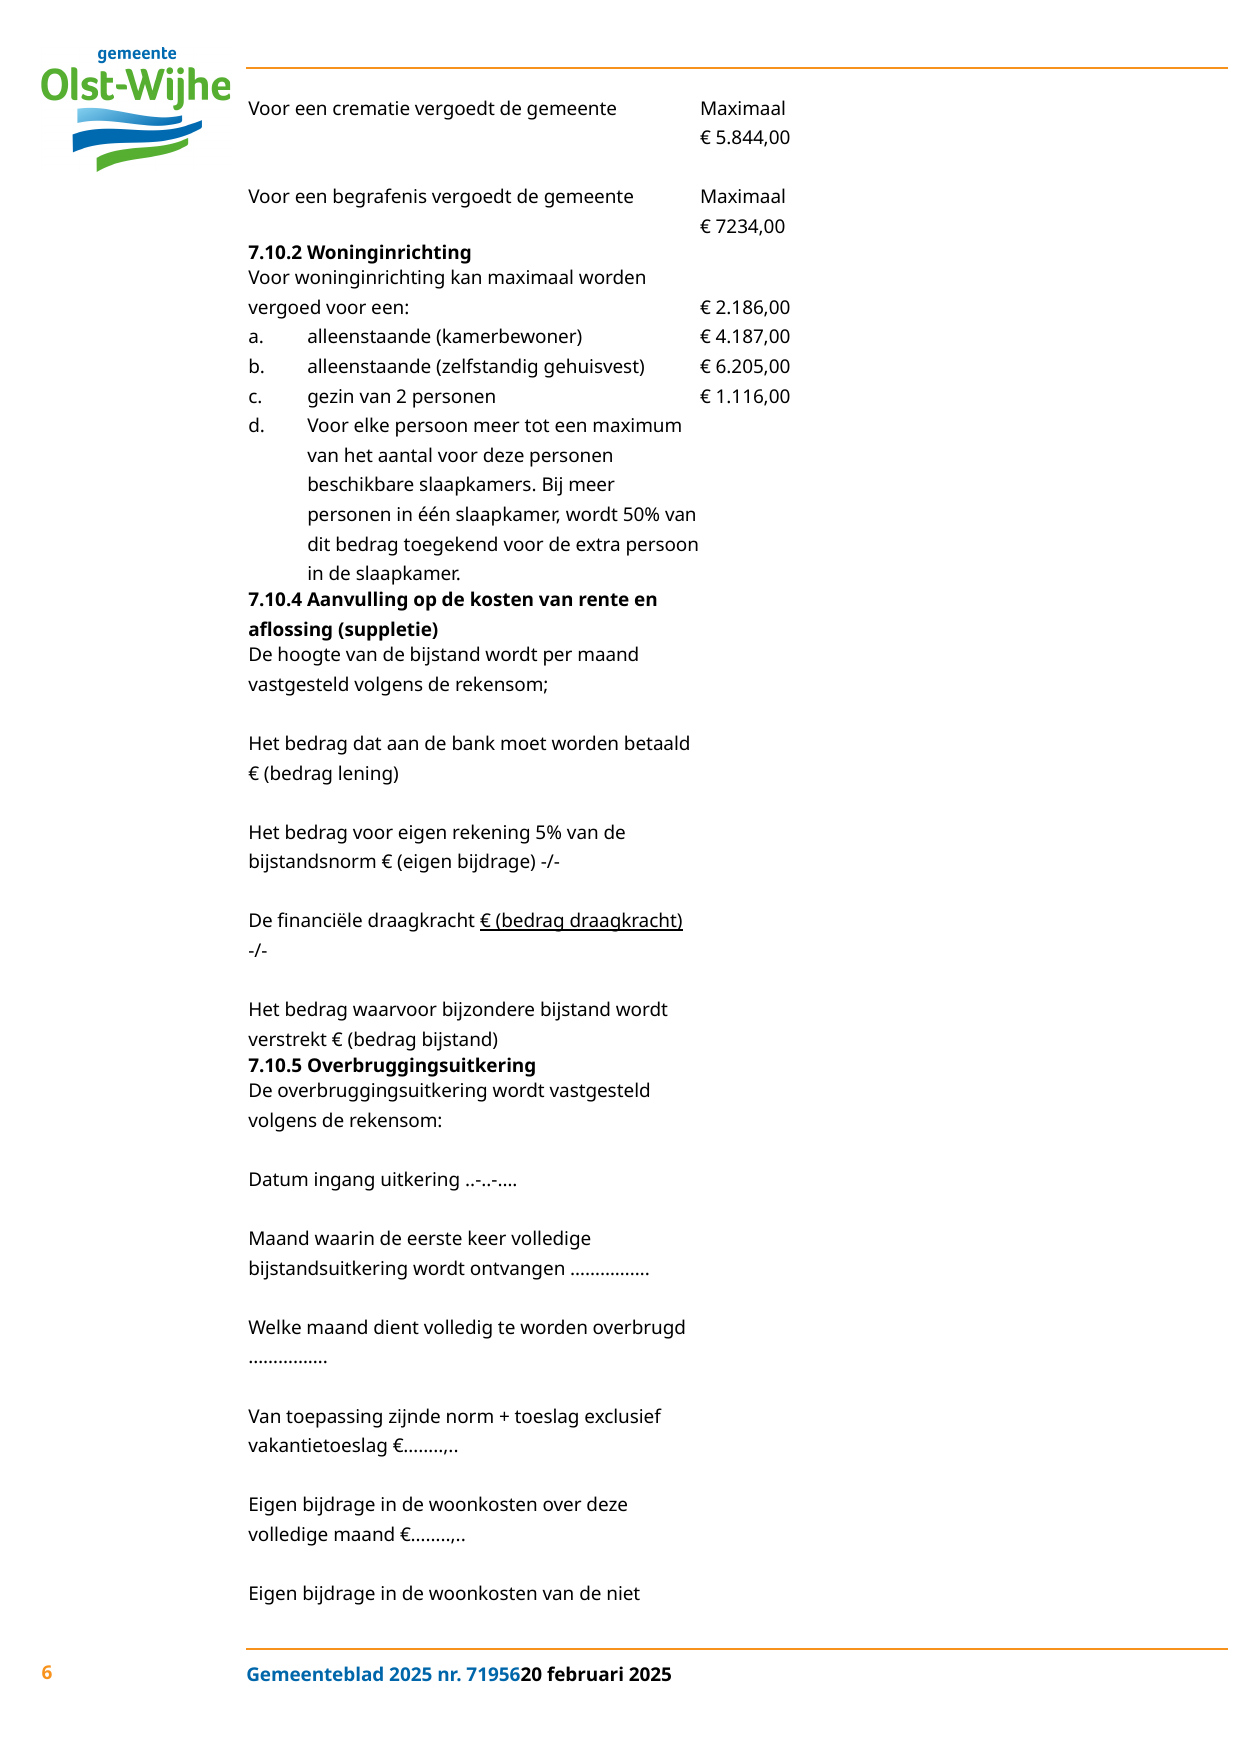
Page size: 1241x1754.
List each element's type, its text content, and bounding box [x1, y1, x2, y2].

table_cell Maximaal € 5.844,00 Maximaal € 7234,00 [700, 95, 1152, 239]
table_cell [700, 1052, 1152, 1077]
table_cell [700, 641, 1152, 1052]
table_cell Voor een crematie vergoedt de gemeente Voor een begrafenis vergoedt de gemeente [248, 95, 700, 239]
table_cell [700, 239, 1152, 264]
table_cell [700, 586, 1152, 641]
table_cell De hoogte van de bijstand wordt per maand vastgesteld volgens de rekensom; Het bedrag dat aan de bank moet worden betaald € (bedrag lening) Het bedrag voor eigen rekening 5% van de bijstandsnorm € (eigen bijdrage) -/- De financiële draagkracht € (bedrag draagkracht) -/- Het bedrag waarvoor bijzondere bijstand wordt verstrekt € (bedrag bijstand) [248, 641, 700, 1052]
table_cell Voor woninginrichting kan maximaal worden vergoed voor een: alleenstaande (kamerbewoner) alleenstaande (zelfstandig gehuisvest) gezin van 2 personen Voor elke persoon meer tot een maximum van het aantal voor deze personen beschikbare slaapkamers. Bij meer personen in één slaapkamer, wordt 50% van dit bedrag toegekend voor de extra persoon in de slaapkamer. [248, 265, 700, 586]
table_cell 7.10.5 Overbruggingsuitkering [248, 1052, 700, 1077]
table_cell De overbruggingsuitkering wordt vastgesteld volgens de rekensom: Datum ingang uitkering ..-..-…. Maand waarin de eerste keer volledige bijstandsuitkering wordt ontvangen ……………. Welke maand dient volledig te worden overbrugd ……………. Van toepassing zijnde norm + toeslag exclusief vakantietoeslag €……..,.. Eigen bijdrage in de woonkosten over deze volledige maand €……..,.. Eigen bijdrage in de woonkosten van de niet [248, 1078, 700, 1606]
table_cell 7.10.2 Woninginrichting [248, 239, 700, 264]
table_cell [700, 1078, 1152, 1606]
picture [41, 47, 231, 172]
table_cell € 2.186,00 € 4.187,00 € 6.205,00 € 1.116,00 [700, 265, 1152, 586]
table_cell 7.10.4 Aanvulling op de kosten van rente en aflossing (suppletie) [248, 586, 700, 641]
